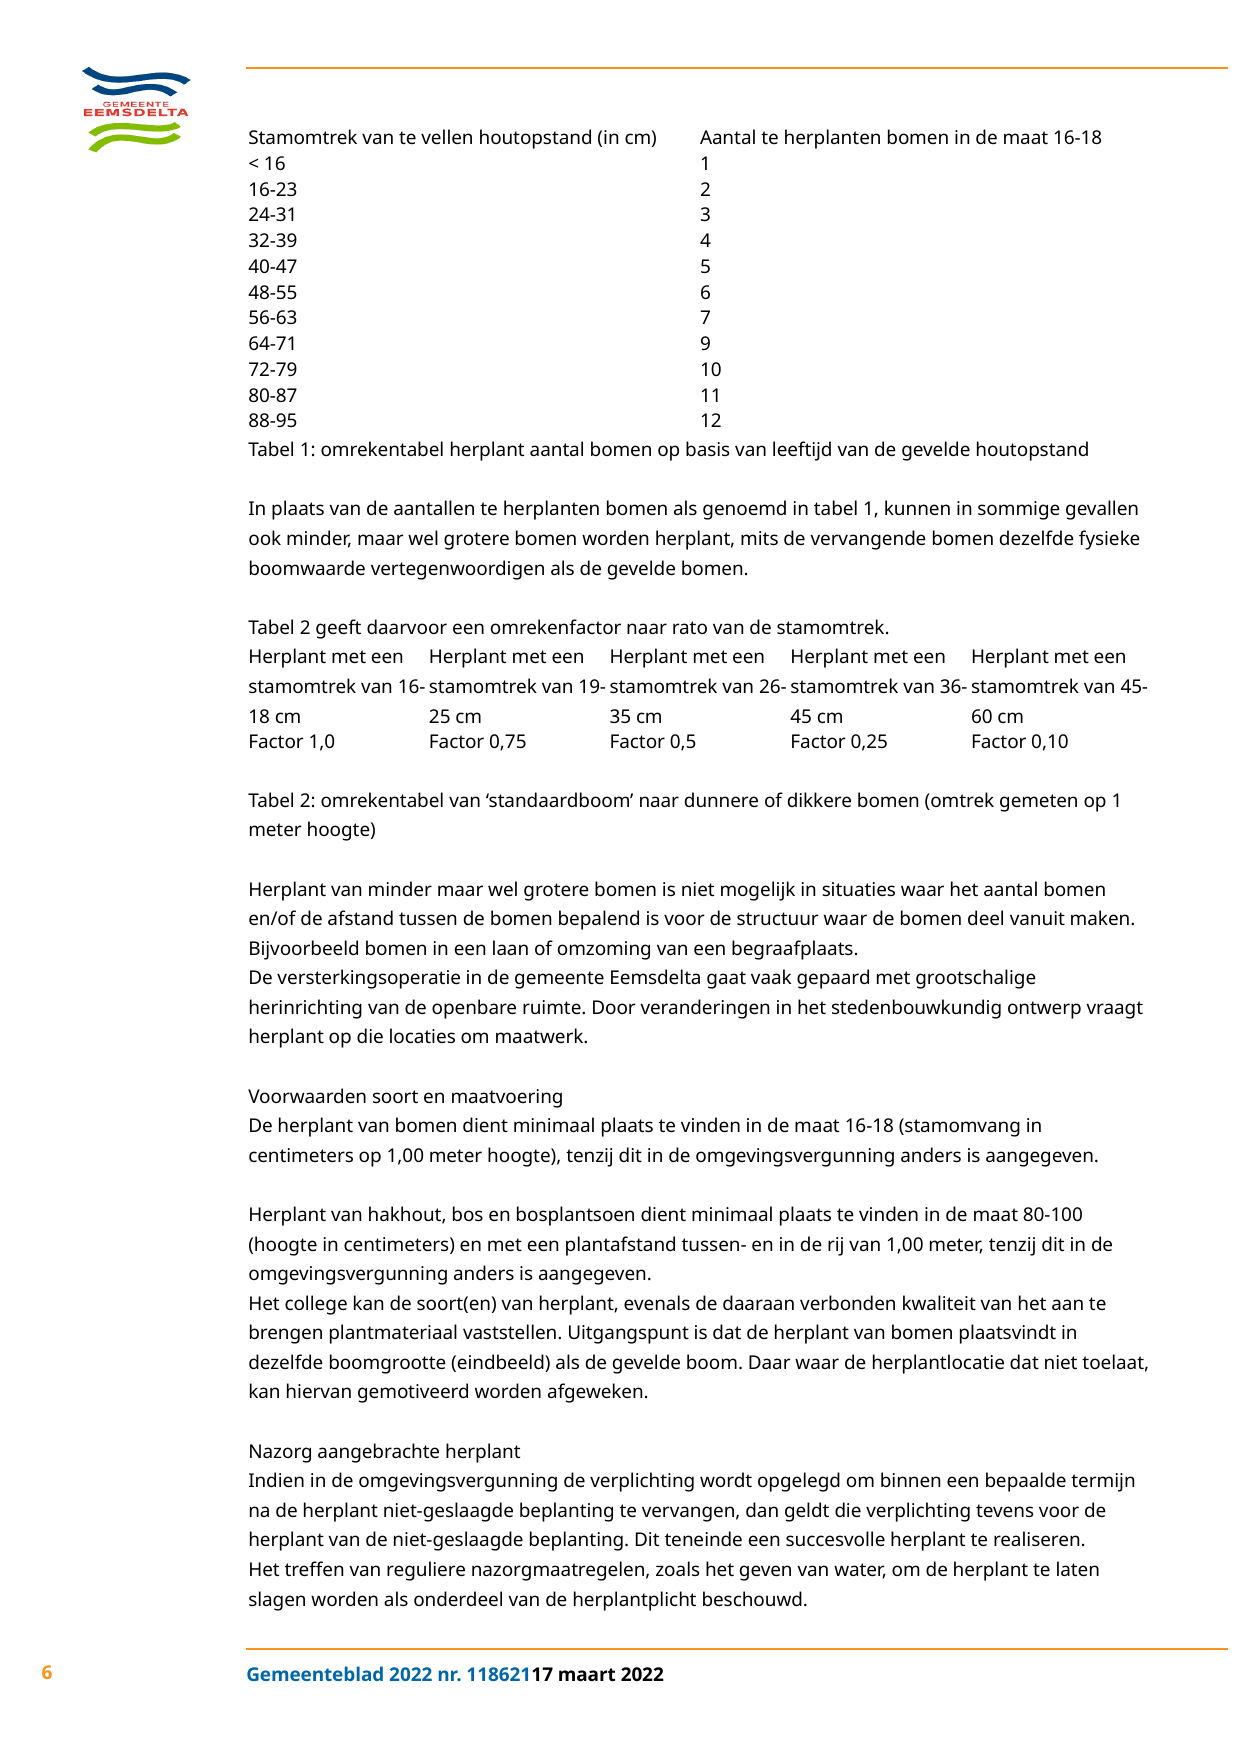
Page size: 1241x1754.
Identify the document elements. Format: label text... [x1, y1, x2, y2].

text In plaats van de aantallen te herplanten bomen als genoemd in tabel 1, kunnen in sommige gevallen ook minder, maar wel grotere bomen worden herplant, mits de vervangende bomen dezelfde fysieke boomwaarde vertegenwoordigen als de gevelde bomen. [248, 496, 1152, 581]
table_cell 80-87 [248, 382, 700, 407]
table_cell 64-71 [248, 330, 700, 356]
table_cell Factor 0,5 [609, 729, 790, 754]
table_cell 9 [700, 330, 1152, 356]
text Het treffen van reguliere nazorgmaatregelen, zoals het geven van water, om de herplant te laten slagen worden als onderdeel van de herplantplicht beschouwd. [248, 1556, 1152, 1612]
text Herplant van hakhout, bos en bosplantsoen dient minimaal plaats te vinden in de maat 80-100 (hoogte in centimeters) en met een plantafstand tussen- en in de rij van 1,00 meter, tenzij dit in de omgevingsvergunning anders is aangegeven. [248, 1201, 1152, 1286]
table_cell 5 [700, 253, 1152, 279]
table_cell Factor 0,75 [429, 729, 609, 754]
table_cell 1 [700, 150, 1152, 176]
table_cell 11 [700, 382, 1152, 407]
table_cell 24-31 [248, 202, 700, 227]
text Het college kan de soort(en) van herplant, evenals de daaraan verbonden kwaliteit van het aan te brengen plantmateriaal vaststellen. Uitgangspunt is dat de herplant van bomen plaatsvindt in dezelfde boomgrootte (eindbeeld) als de gevelde boom. Daar waar de herplantlocatie dat niet toelaat, kan hiervan gemotiveerd worden afgeweken. [248, 1290, 1152, 1404]
text Tabel 2: omrekentabel van ‘standaardboom’ naar dunnere of dikkere bomen (omtrek gemeten op 1 meter hoogte) [248, 787, 1152, 842]
text Voorwaarden soort en maatvoering [248, 1083, 1152, 1109]
table_header Herplant met een stamomtrek van 19-25 cm [429, 644, 609, 728]
table_cell 3 [700, 202, 1152, 227]
picture [41, 47, 231, 172]
table_cell 7 [700, 305, 1152, 330]
table_header Stamomtrek van te vellen houtopstand (in cm) [248, 125, 700, 150]
text Indien in de omgevingsvergunning de verplichting wordt opgelegd om binnen een bepaalde termijn na de herplant niet-geslaagde beplanting te vervangen, dan geldt die verplichting tevens voor de herplant van de niet-geslaagde beplanting. Dit teneinde een succesvolle herplant te realiseren. [248, 1467, 1152, 1552]
table_header Herplant met een stamomtrek van 36-45 cm [790, 644, 971, 728]
text Nazorg aangebrachte herplant [248, 1438, 1152, 1464]
table_cell 88-95 [248, 408, 700, 433]
table_cell 32-39 [248, 228, 700, 253]
table_cell Factor 0,10 [971, 729, 1152, 754]
table_cell 12 [700, 408, 1152, 433]
table_cell 16-23 [248, 176, 700, 202]
text De herplant van bomen dient minimaal plaats te vinden in de maat 16-18 (stamomvang in centimeters op 1,00 meter hoogte), tenzij dit in de omgevingsvergunning anders is aangegeven. [248, 1112, 1152, 1168]
table_cell 40-47 [248, 253, 700, 279]
table_header Herplant met een stamomtrek van 45-60 cm [971, 644, 1152, 728]
table_header Aantal te herplanten bomen in de maat 16-18 [700, 125, 1152, 150]
table_cell 10 [700, 356, 1152, 382]
table_cell 6 [700, 279, 1152, 304]
text De versterkingsoperatie in de gemeente Eemsdelta gaat vaak gepaard met grootschalige herinrichting van de openbare ruimte. Door veranderingen in het stedenbouwkundig ontwerp vraagt herplant op die locaties om maatwerk. [248, 964, 1152, 1049]
table_cell 72-79 [248, 356, 700, 382]
table_cell 4 [700, 228, 1152, 253]
text Herplant van minder maar wel grotere bomen is niet mogelijk in situaties waar het aantal bomen en/of de afstand tussen de bomen bepalend is voor de structuur waar de bomen deel vanuit maken. Bijvoorbeeld bomen in een laan of omzoming van een begraafplaats. [248, 876, 1152, 961]
text Tabel 1: omrekentabel herplant aantal bomen op basis van leeftijd van de gevelde houtopstand [248, 436, 1152, 462]
table_header Herplant met een stamomtrek van 16-18 cm [248, 644, 429, 728]
table_cell < 16 [248, 150, 700, 176]
table_header Herplant met een stamomtrek van 26-35 cm [609, 644, 790, 728]
table_cell Factor 1,0 [248, 729, 429, 754]
table_cell 48-55 [248, 279, 700, 304]
text Tabel 2 geeft daarvoor een omrekenfactor naar rato van de stamomtrek. [248, 614, 1152, 640]
table_cell 56-63 [248, 305, 700, 330]
table_cell Factor 0,25 [790, 729, 971, 754]
table_cell 2 [700, 176, 1152, 202]
